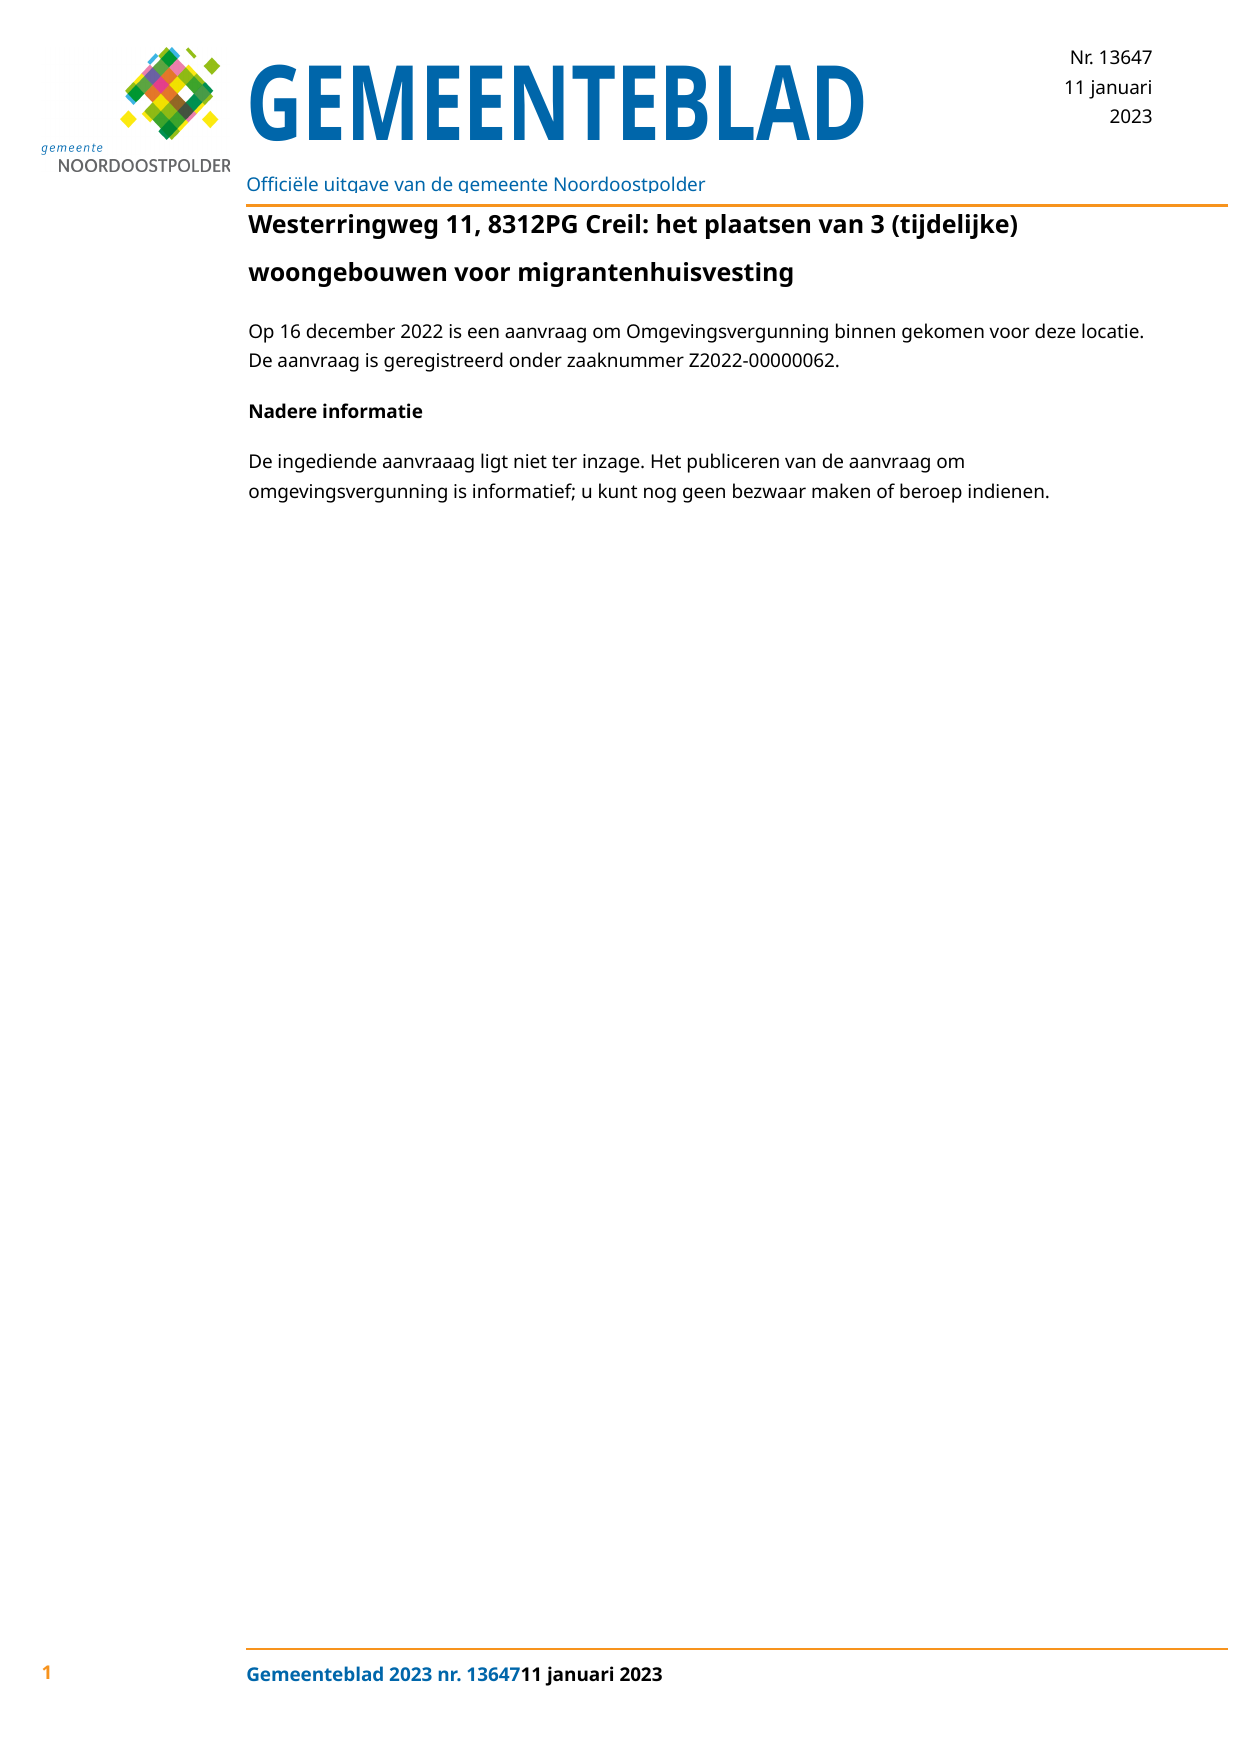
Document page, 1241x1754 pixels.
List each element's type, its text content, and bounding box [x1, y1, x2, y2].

text Op 16 december 2022 is een aanvraag om Omgevingsvergunning binnen gekomen voor deze locatie. De aanvraag is geregistreerd onder zaaknummer Z2022-00000062. [248, 318, 1152, 373]
text Westerringweg 11, 8312PG Creil: het plaatsen van 3 (tijdelijke) woongebouwen voor migrantenhuisvesting [248, 207, 1152, 288]
text De ingediende aanvraaag ligt niet ter inzage. Het publiceren van de aanvraag om omgevingsvergunning is informatief; u kunt nog geen bezwaar maken of beroep indienen. [248, 448, 1152, 504]
picture [41, 47, 231, 172]
text Nadere informatie [248, 398, 1152, 424]
